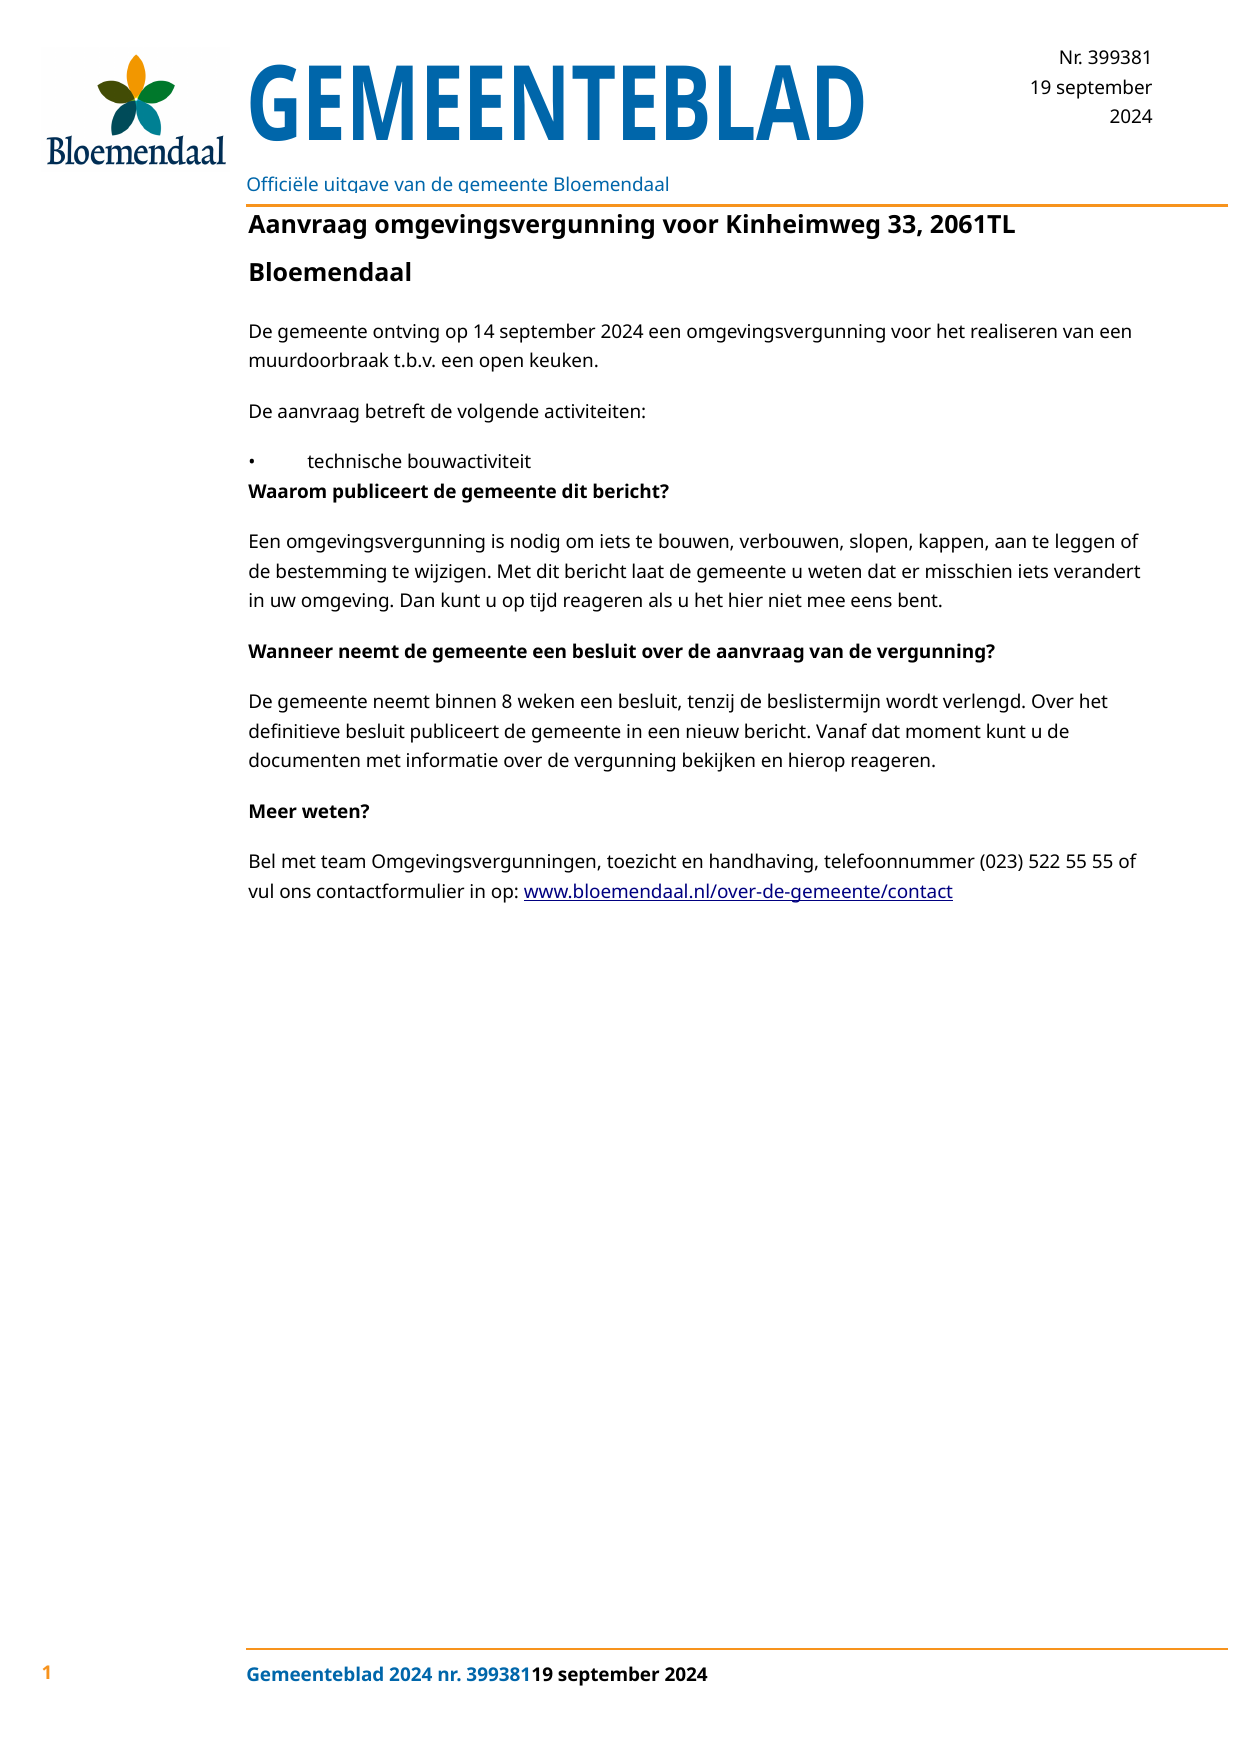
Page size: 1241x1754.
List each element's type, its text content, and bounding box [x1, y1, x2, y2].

picture [41, 47, 231, 172]
text Aanvraag omgevingsvergunning voor Kinheimweg 33, 2061TL Bloemendaal [248, 207, 1152, 288]
text Meer weten? [248, 798, 1152, 824]
text Waarom publiceert de gemeente dit bericht? [248, 478, 1152, 504]
text De gemeente ontving op 14 september 2024 een omgevingsvergunning voor het realiseren van een muurdoorbraak t.b.v. een open keuken. [248, 318, 1152, 373]
text De aanvraag betreft de volgende activiteiten: [248, 398, 1152, 424]
list technische bouwactiviteit [248, 448, 1152, 474]
text Wanneer neemt de gemeente een besluit over de aanvraag van de vergunning? [248, 638, 1152, 664]
text Een omgevingsvergunning is nodig om iets te bouwen, verbouwen, slopen, kappen, aan te leggen of de bestemming te wijzigen. Met dit bericht laat de gemeente u weten dat er misschien iets verandert in uw omgeving. Dan kunt u op tijd reageren als u het hier niet mee eens bent. [248, 528, 1152, 613]
text Bel met team Omgevingsvergunningen, toezicht en handhaving, telefoonnummer (023) 522 55 55 of vul ons contactformulier in op: www.bloemendaal.nl/over-de-gemeente/contact [248, 848, 1152, 904]
text De gemeente neemt binnen 8 weken een besluit, tenzij de beslistermijn wordt verlengd. Over het definitieve besluit publiceert de gemeente in een nieuw bericht. Vanaf dat moment kunt u de documenten met informatie over de vergunning bekijken en hierop reageren. [248, 688, 1152, 773]
